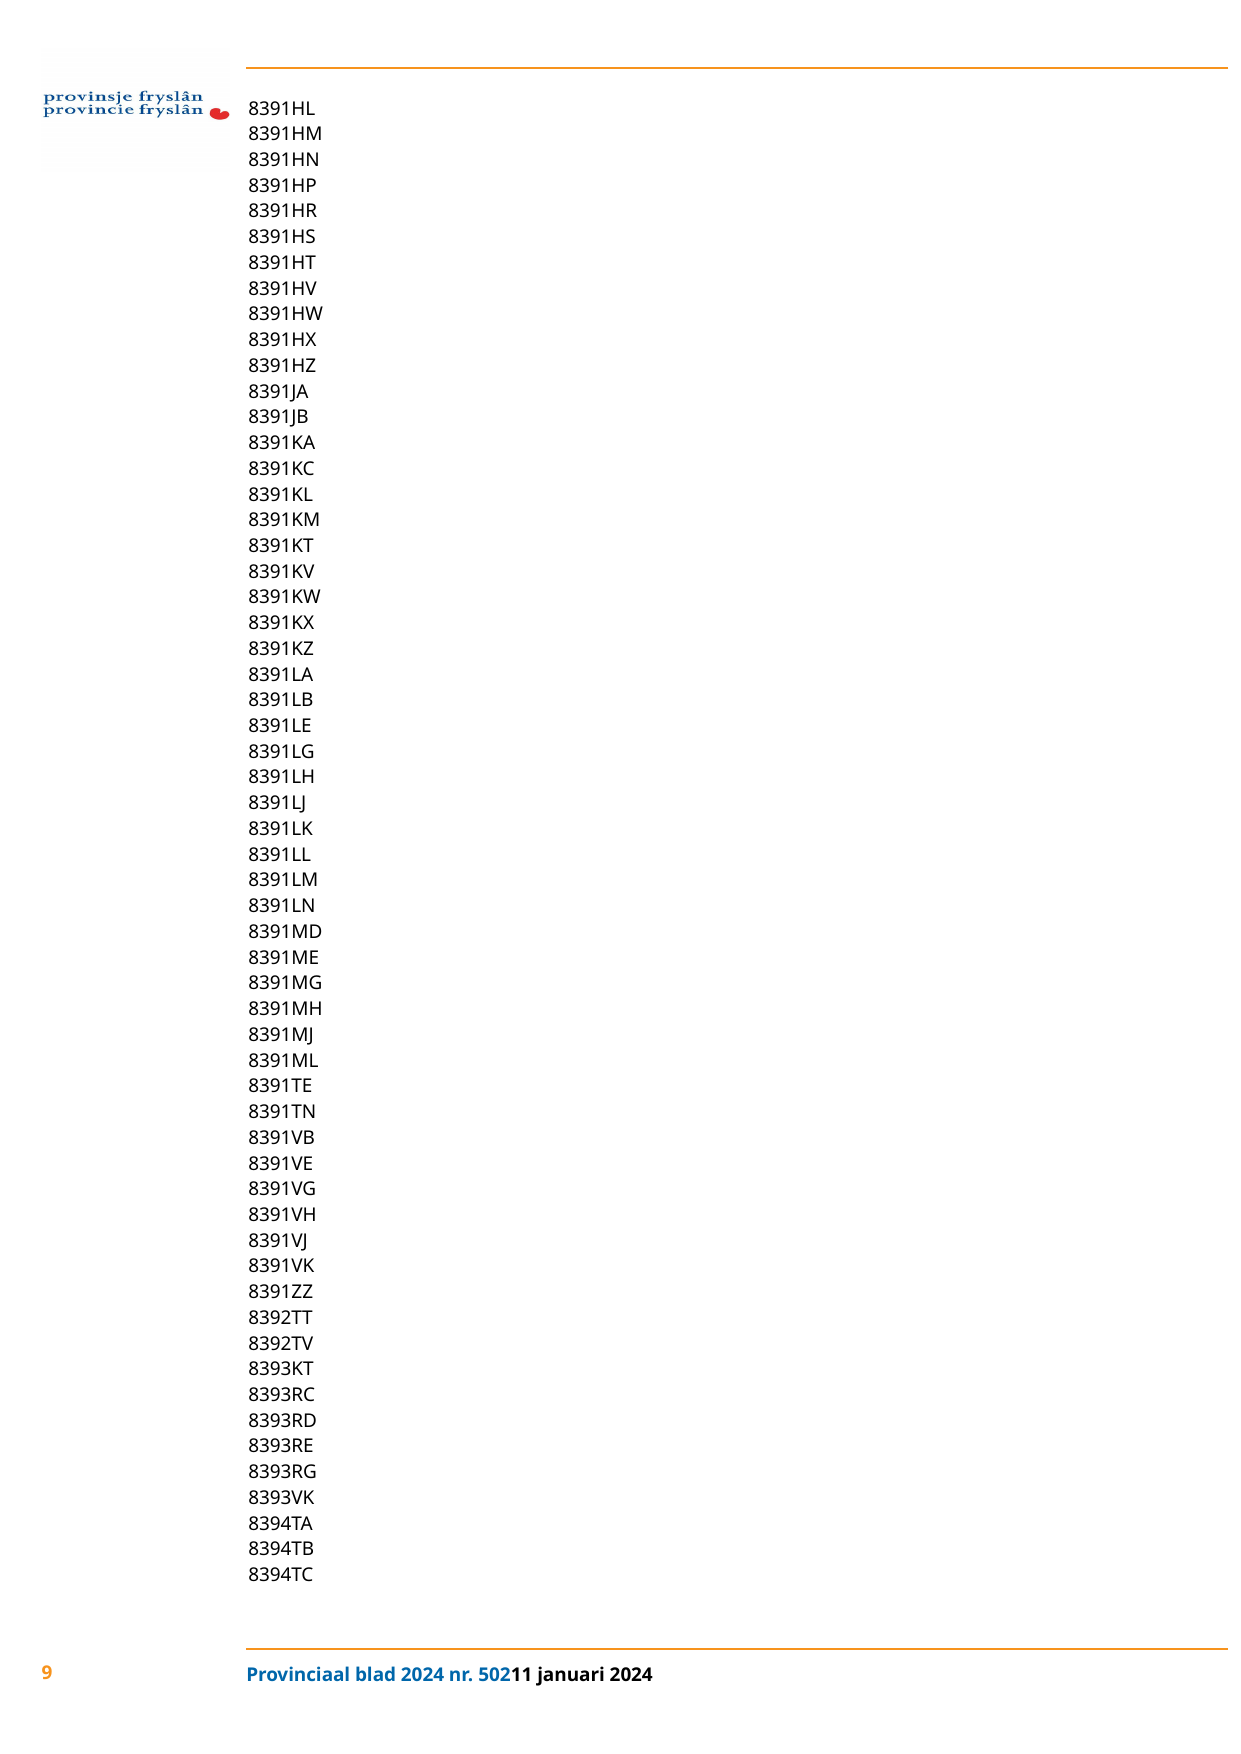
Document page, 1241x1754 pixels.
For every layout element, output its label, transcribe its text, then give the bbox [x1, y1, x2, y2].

table_cell 8393RD [248, 1407, 1152, 1433]
table_cell 8391VE [248, 1150, 1152, 1175]
table_cell 8394TA [248, 1510, 1152, 1536]
picture [41, 47, 231, 172]
table_cell 8391VB [248, 1124, 1152, 1150]
table_cell 8391MD [248, 918, 1152, 944]
table_cell 8391JB [248, 404, 1152, 429]
table_cell 8391KW [248, 584, 1152, 609]
table_cell 8392TT [248, 1304, 1152, 1330]
table_cell 8391ME [248, 944, 1152, 969]
table_cell 8391KC [248, 455, 1152, 481]
table_cell 8391HR [248, 198, 1152, 223]
table_cell 8391VG [248, 1175, 1152, 1201]
table_cell 8391KA [248, 429, 1152, 455]
table_cell 8391HW [248, 301, 1152, 326]
table_cell 8392TV [248, 1330, 1152, 1356]
table_cell 8394TB [248, 1536, 1152, 1561]
table_cell 8393RE [248, 1433, 1152, 1458]
table_cell 8393RC [248, 1381, 1152, 1407]
table_cell 8391HL [248, 95, 1152, 121]
table_cell 8391KT [248, 532, 1152, 558]
table_cell 8393VK [248, 1484, 1152, 1510]
table_cell 8391LE [248, 712, 1152, 738]
table_cell 8391KV [248, 558, 1152, 584]
table_cell 8391MJ [248, 1021, 1152, 1047]
table_cell 8391KX [248, 609, 1152, 635]
table_cell 8391LB [248, 687, 1152, 712]
table_cell 8391KM [248, 506, 1152, 532]
table_cell 8391TE [248, 1073, 1152, 1098]
table_cell 8391HP [248, 172, 1152, 198]
table_cell 8391LG [248, 738, 1152, 764]
table_cell 8391LJ [248, 790, 1152, 815]
table_cell 8391KL [248, 481, 1152, 506]
table_cell 8391KZ [248, 635, 1152, 661]
table_cell 8391LK [248, 815, 1152, 841]
table_cell 8393KT [248, 1356, 1152, 1381]
table_cell 8391VK [248, 1253, 1152, 1278]
table_cell 8391JA [248, 378, 1152, 403]
table_cell 8391HT [248, 249, 1152, 275]
table_cell 8391LH [248, 764, 1152, 789]
table_cell 8391VJ [248, 1227, 1152, 1253]
table_cell 8391VH [248, 1201, 1152, 1227]
table_cell 8391TN [248, 1098, 1152, 1124]
table_cell 8391HV [248, 275, 1152, 301]
table_cell 8391HM [248, 121, 1152, 146]
table_cell 8391HN [248, 146, 1152, 172]
table_cell 8391MH [248, 995, 1152, 1021]
table_cell 8391ML [248, 1047, 1152, 1072]
table_cell 8391HX [248, 326, 1152, 352]
table_cell 8391HS [248, 224, 1152, 249]
table_cell 8391ZZ [248, 1278, 1152, 1304]
table_cell 8391MG [248, 970, 1152, 995]
table_cell 8393RG [248, 1459, 1152, 1484]
table_cell 8391LN [248, 893, 1152, 918]
table_cell 8394TC [248, 1561, 1152, 1587]
table_cell 8391LL [248, 841, 1152, 867]
table_cell 8391LM [248, 867, 1152, 892]
table_cell 8391LA [248, 661, 1152, 687]
table_cell 8391HZ [248, 352, 1152, 378]
